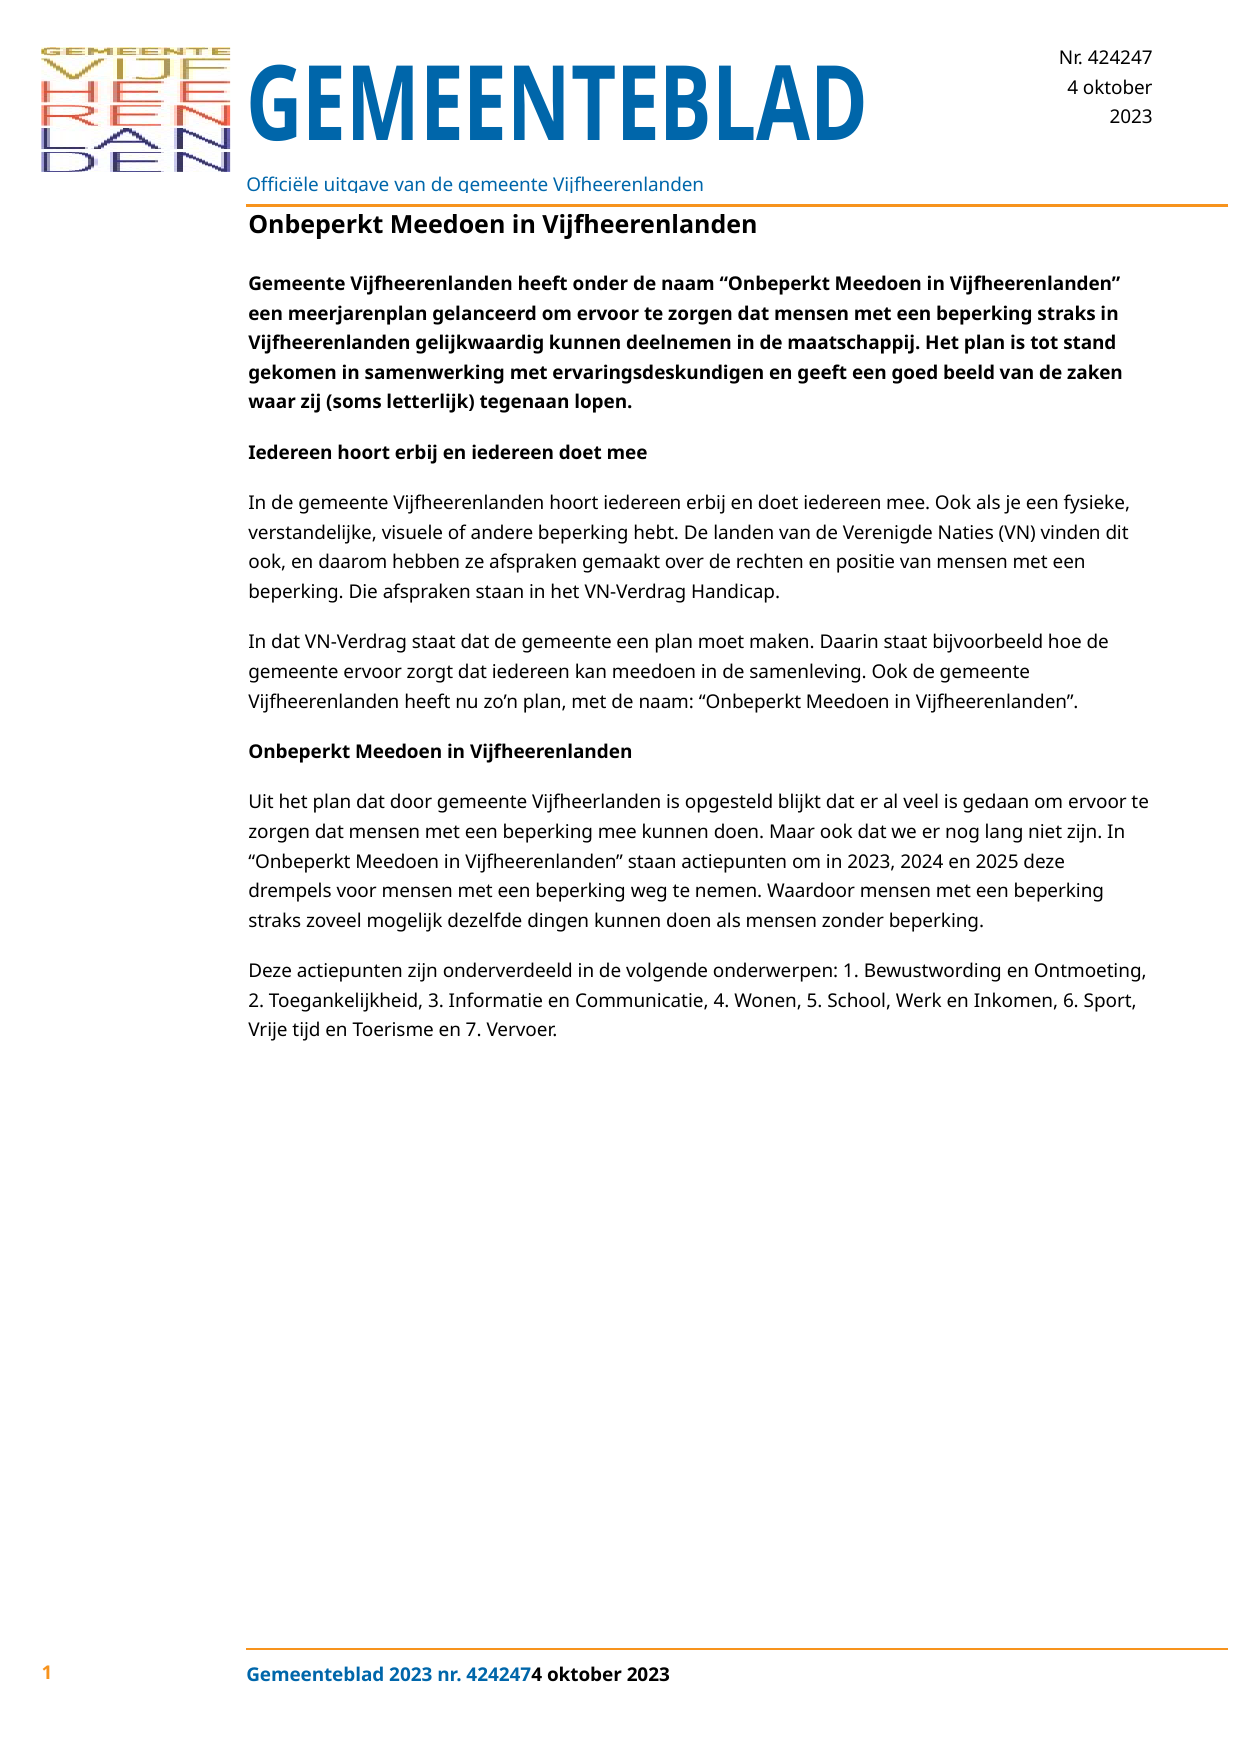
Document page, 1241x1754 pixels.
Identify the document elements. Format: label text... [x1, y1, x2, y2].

text In dat VN-Verdrag staat dat de gemeente een plan moet maken. Daarin staat bijvoorbeeld hoe de gemeente ervoor zorgt dat iedereen kan meedoen in de samenleving. Ook de gemeente Vijfheerenlanden heeft nu zo’n plan, met de naam: “Onbeperkt Meedoen in Vijfheerenlanden”. [248, 629, 1152, 713]
text Onbeperkt Meedoen in Vijfheerenlanden [248, 738, 1152, 764]
text Onbeperkt Meedoen in Vijfheerenlanden [248, 207, 1152, 241]
text In de gemeente Vijfheerenlanden hoort iedereen erbij en doet iedereen mee. Ook als je een fysieke, verstandelijke, visuele of andere beperking hebt. De landen van de Verenigde Naties (VN) vinden dit ook, en daarom hebben ze afspraken gemaakt over de rechten en positie van mensen met een beperking. Die afspraken staan in het VN-Verdrag Handicap. [248, 489, 1152, 604]
text Iedereen hoort erbij en iedereen doet mee [248, 439, 1152, 465]
text Uit het plan dat door gemeente Vijfheerlanden is opgesteld blijkt dat er al veel is gedaan om ervoor te zorgen dat mensen met een beperking mee kunnen doen. Maar ook dat we er nog lang niet zijn. In “Onbeperkt Meedoen in Vijfheerenlanden” staan actiepunten om in 2023, 2024 en 2025 deze drempels voor mensen met een beperking weg te nemen. Waardoor mensen met een beperking straks zoveel mogelijk dezelfde dingen kunnen doen als mensen zonder beperking. [248, 789, 1152, 933]
text Gemeente Vijfheerenlanden heeft onder de naam “Onbeperkt Meedoen in Vijfheerenlanden” een meerjarenplan gelanceerd om ervoor te zorgen dat mensen met een beperking straks in Vijfheerenlanden gelijkwaardig kunnen deelnemen in de maatschappij. Het plan is tot stand gekomen in samenwerking met ervaringsdeskundigen en geeft een goed beeld van de zaken waar zij (soms letterlijk) tegenaan lopen. [248, 270, 1152, 414]
picture [41, 47, 231, 172]
text Deze actiepunten zijn onderverdeeld in de volgende onderwerpen: 1. Bewustwording en Ontmoeting, 2. Toegankelijkheid, 3. Informatie en Communicatie, 4. Wonen, 5. School, Werk en Inkomen, 6. Sport, Vrije tijd en Toerisme en 7. Vervoer. [248, 957, 1152, 1042]
